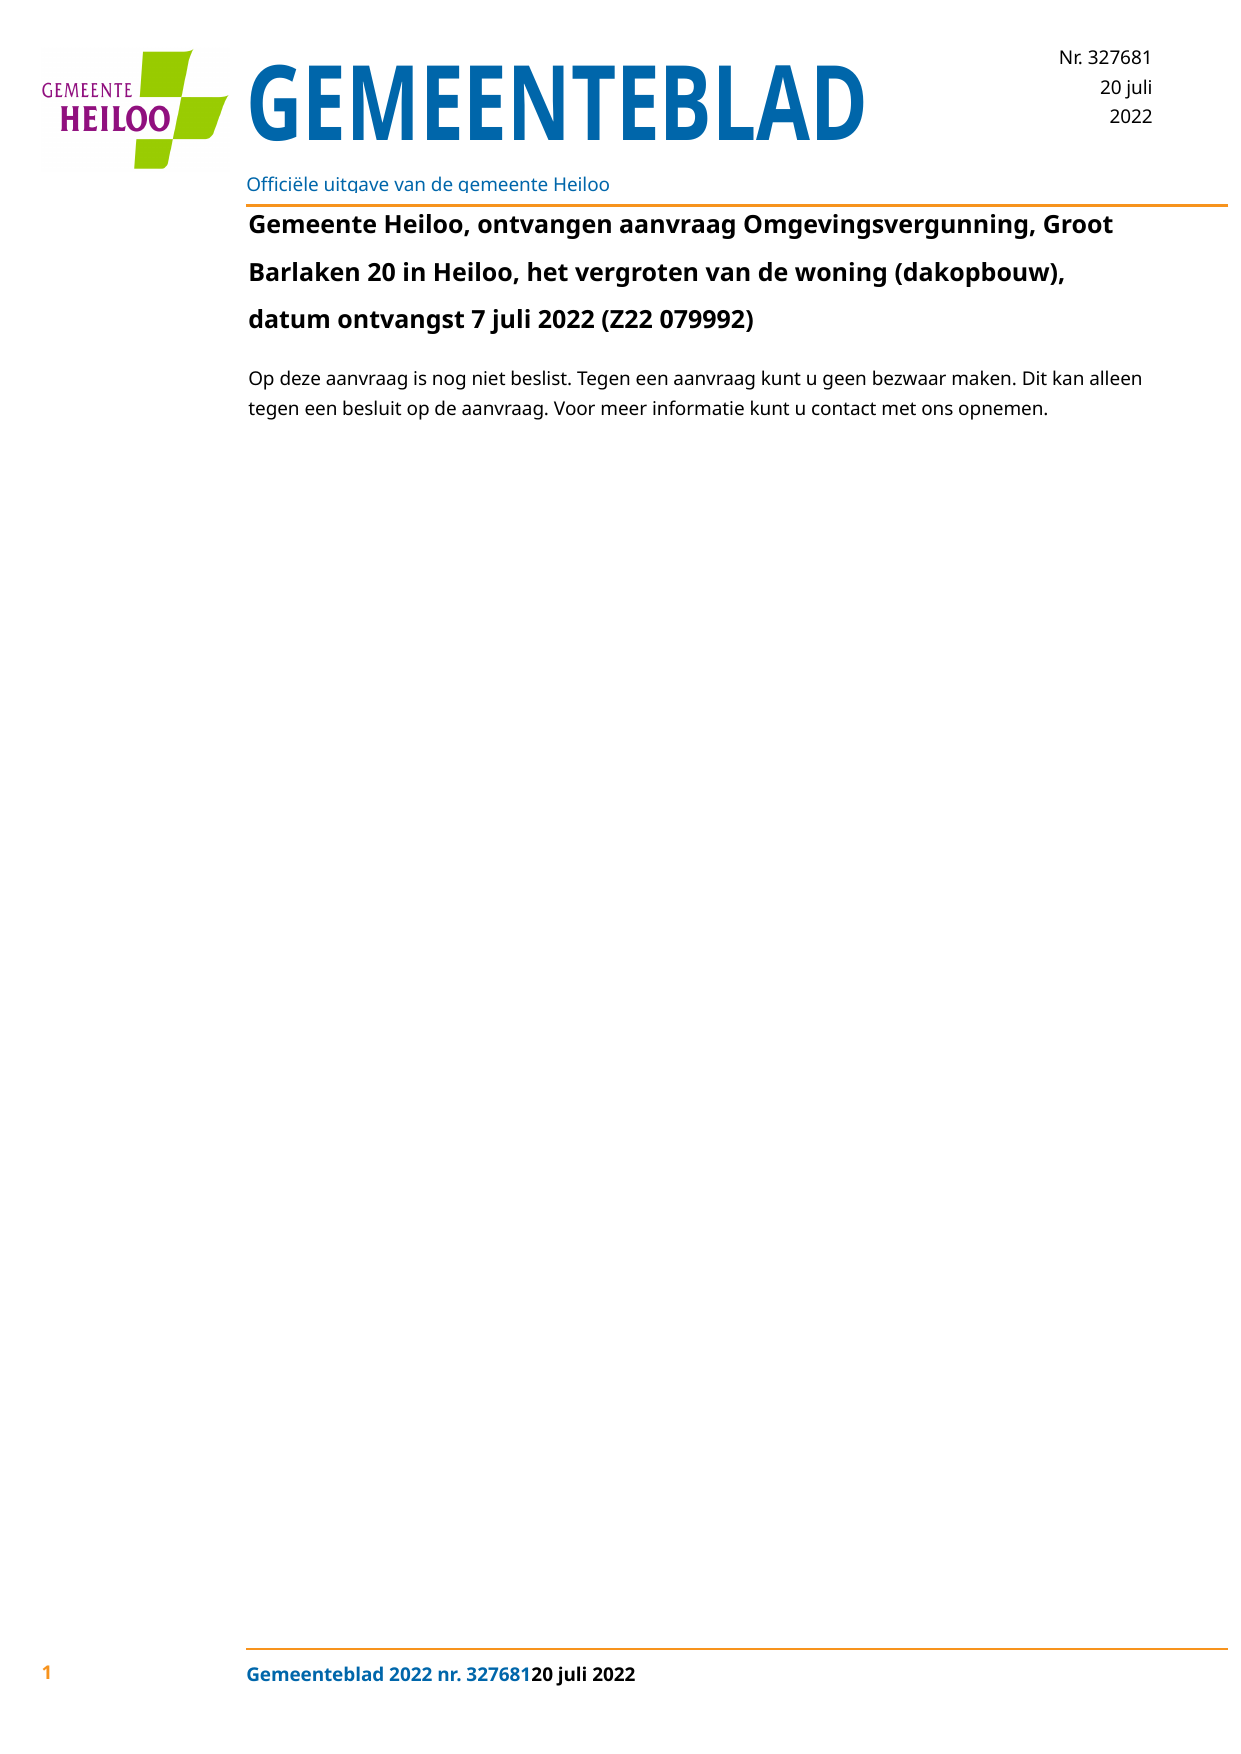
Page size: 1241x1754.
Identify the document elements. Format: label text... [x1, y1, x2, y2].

picture [41, 47, 231, 172]
text Gemeente Heiloo, ontvangen aanvraag Omgevingsvergunning, Groot Barlaken 20 in Heiloo, het vergroten van de woning (dakopbouw), datum ontvangst 7 juli 2022 (Z22 079992) [248, 207, 1152, 336]
text Op deze aanvraag is nog niet beslist. Tegen een aanvraag kunt u geen bezwaar maken. Dit kan alleen tegen een besluit op de aanvraag. Voor meer informatie kunt u contact met ons opnemen. [248, 366, 1152, 421]
